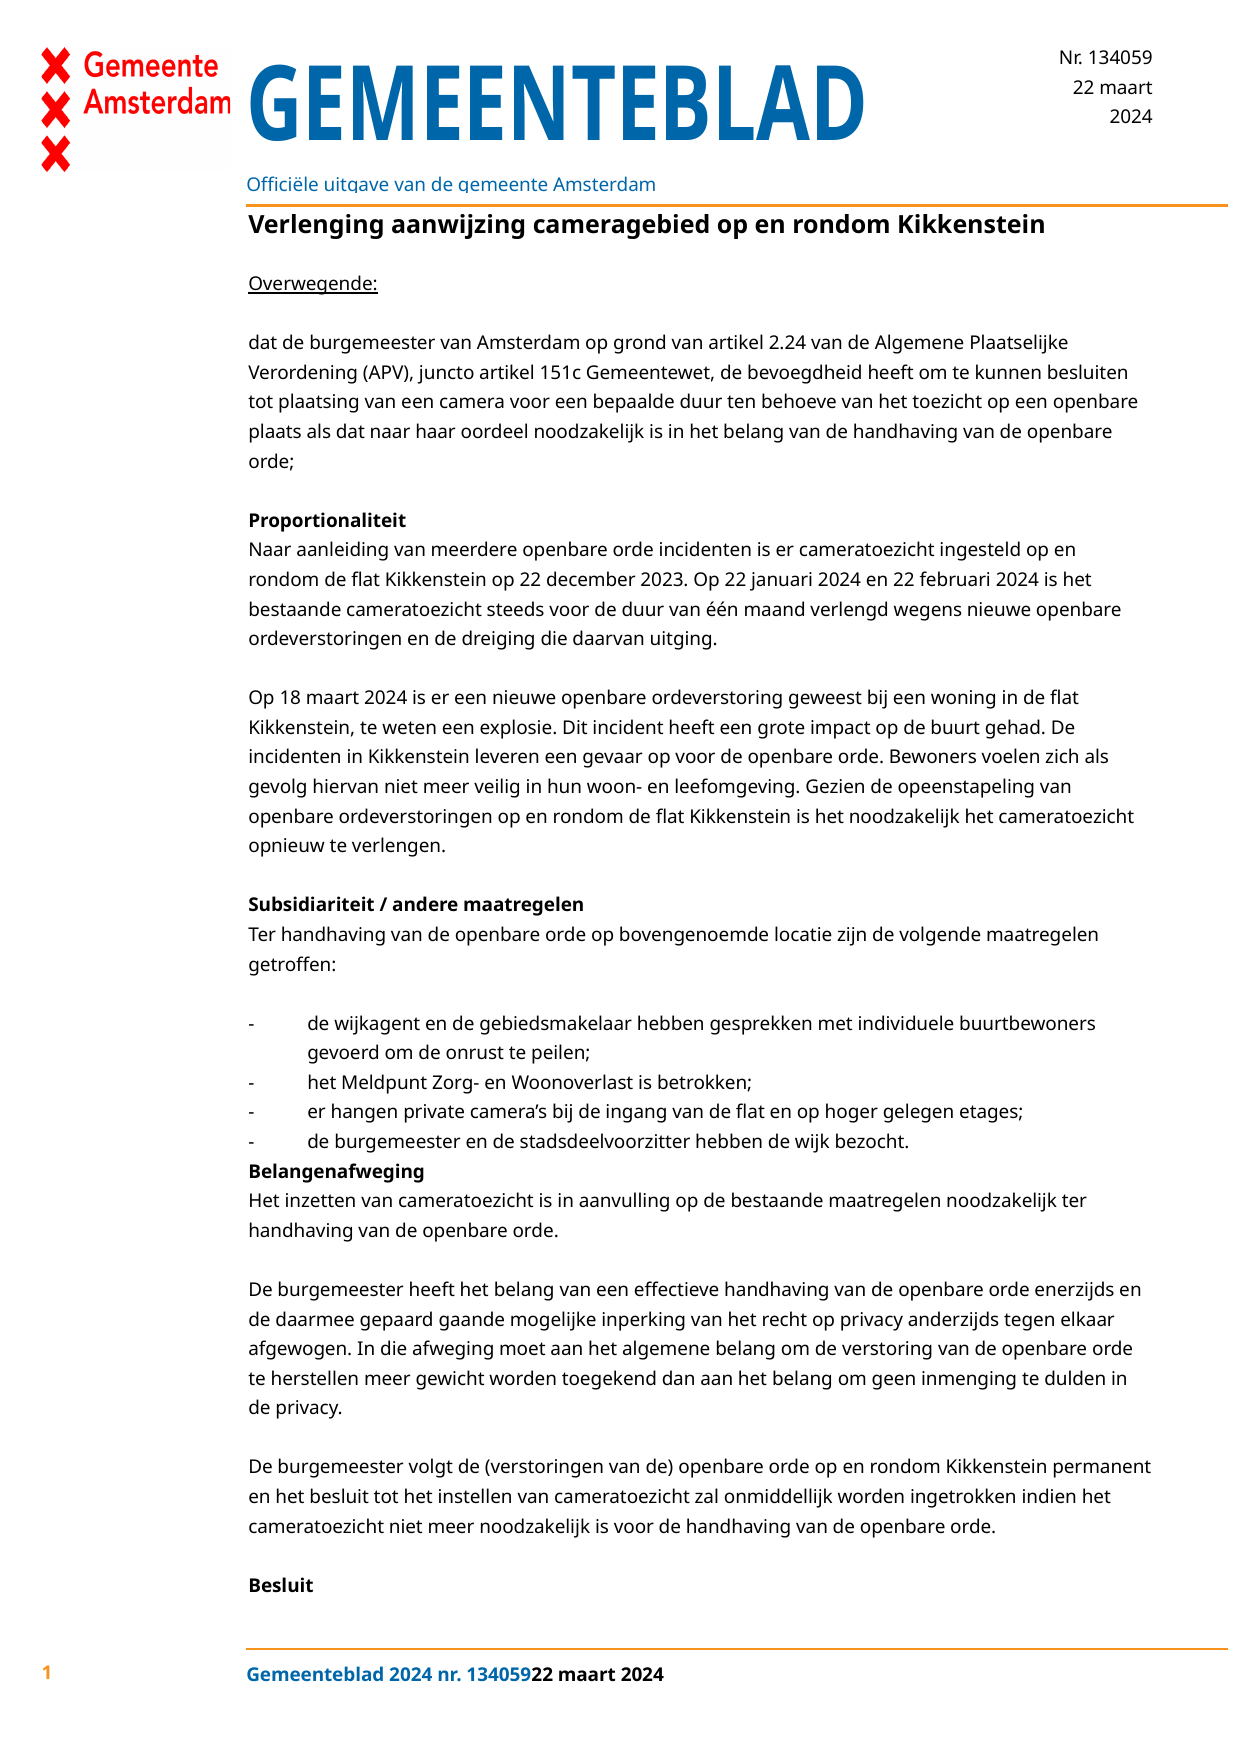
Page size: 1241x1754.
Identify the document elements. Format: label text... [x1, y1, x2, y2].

list het Meldpunt Zorg- en Woonoverlast is betrokken; [248, 1069, 1152, 1095]
text Verlenging aanwijzing cameragebied op en rondom Kikkenstein [248, 207, 1152, 241]
text Subsidiariteit / andere maatregelen [248, 892, 1152, 917]
text Naar aanleiding van meerdere openbare orde incidenten is er cameratoezicht ingesteld op en rondom de flat Kikkenstein op 22 december 2023. Op 22 januari 2024 en 22 februari 2024 is het bestaande cameratoezicht steeds voor de duur van één maand verlengd wegens nieuwe openbare ordeverstoringen en de dreiging die daarvan uitging. [248, 537, 1152, 651]
list er hangen private camera’s bij de ingang van de flat en op hoger gelegen etages; [248, 1099, 1152, 1124]
picture [41, 47, 231, 172]
list de wijkagent en de gebiedsmakelaar hebben gesprekken met individuele buurtbewoners gevoerd om de onrust te peilen; [248, 1010, 1152, 1065]
text De burgemeester heeft het belang van een effectieve handhaving van de openbare orde enerzijds en de daarmee gepaard gaande mogelijke inperking van het recht op privacy anderzijds tegen elkaar afgewogen. In die afweging moet aan het algemene belang om de verstoring van de openbare orde te herstellen meer gewicht worden toegekend dan aan het belang om geen inmenging te dulden in de privacy. [248, 1276, 1152, 1420]
text Ter handhaving van de openbare orde op bovengenoemde locatie zijn de volgende maatregelen getroffen: [248, 921, 1152, 976]
text De burgemeester volgt de (verstoringen van de) openbare orde op en rondom Kikkenstein permanent en het besluit tot het instellen van cameratoezicht zal onmiddellijk worden ingetrokken indien het cameratoezicht niet meer noodzakelijk is voor de handhaving van de openbare orde. [248, 1454, 1152, 1538]
text Besluit [248, 1572, 1152, 1598]
text dat de burgemeester van Amsterdam op grond van artikel 2.24 van de Algemene Plaatselijke Verordening (APV), juncto artikel 151c Gemeentewet, de bevoegdheid heeft om te kunnen besluiten tot plaatsing van een camera voor een bepaalde duur ten behoeve van het toezicht op een openbare plaats als dat naar haar oordeel noodzakelijk is in het belang van de handhaving van de openbare orde; [248, 329, 1152, 473]
text Proportionaliteit [248, 507, 1152, 533]
text Belangenafweging [248, 1158, 1152, 1183]
text Het inzetten van cameratoezicht is in aanvulling op de bestaande maatregelen noodzakelijk ter handhaving van de openbare orde. [248, 1187, 1152, 1243]
text Op 18 maart 2024 is er een nieuwe openbare ordeverstoring geweest bij een woning in de flat Kikkenstein, te weten een explosie. Dit incident heeft een grote impact op de buurt gehad. De incidenten in Kikkenstein leveren een gevaar op voor de openbare orde. Bewoners voelen zich als gevolg hiervan niet meer veilig in hun woon- en leefomgeving. Gezien de opeenstapeling van openbare ordeverstoringen op en rondom de flat Kikkenstein is het noodzakelijk het cameratoezicht opnieuw te verlengen. [248, 684, 1152, 858]
text Overwegende: [248, 270, 1152, 296]
list de burgemeester en de stadsdeelvoorzitter hebben de wijk bezocht. [248, 1128, 1152, 1154]
